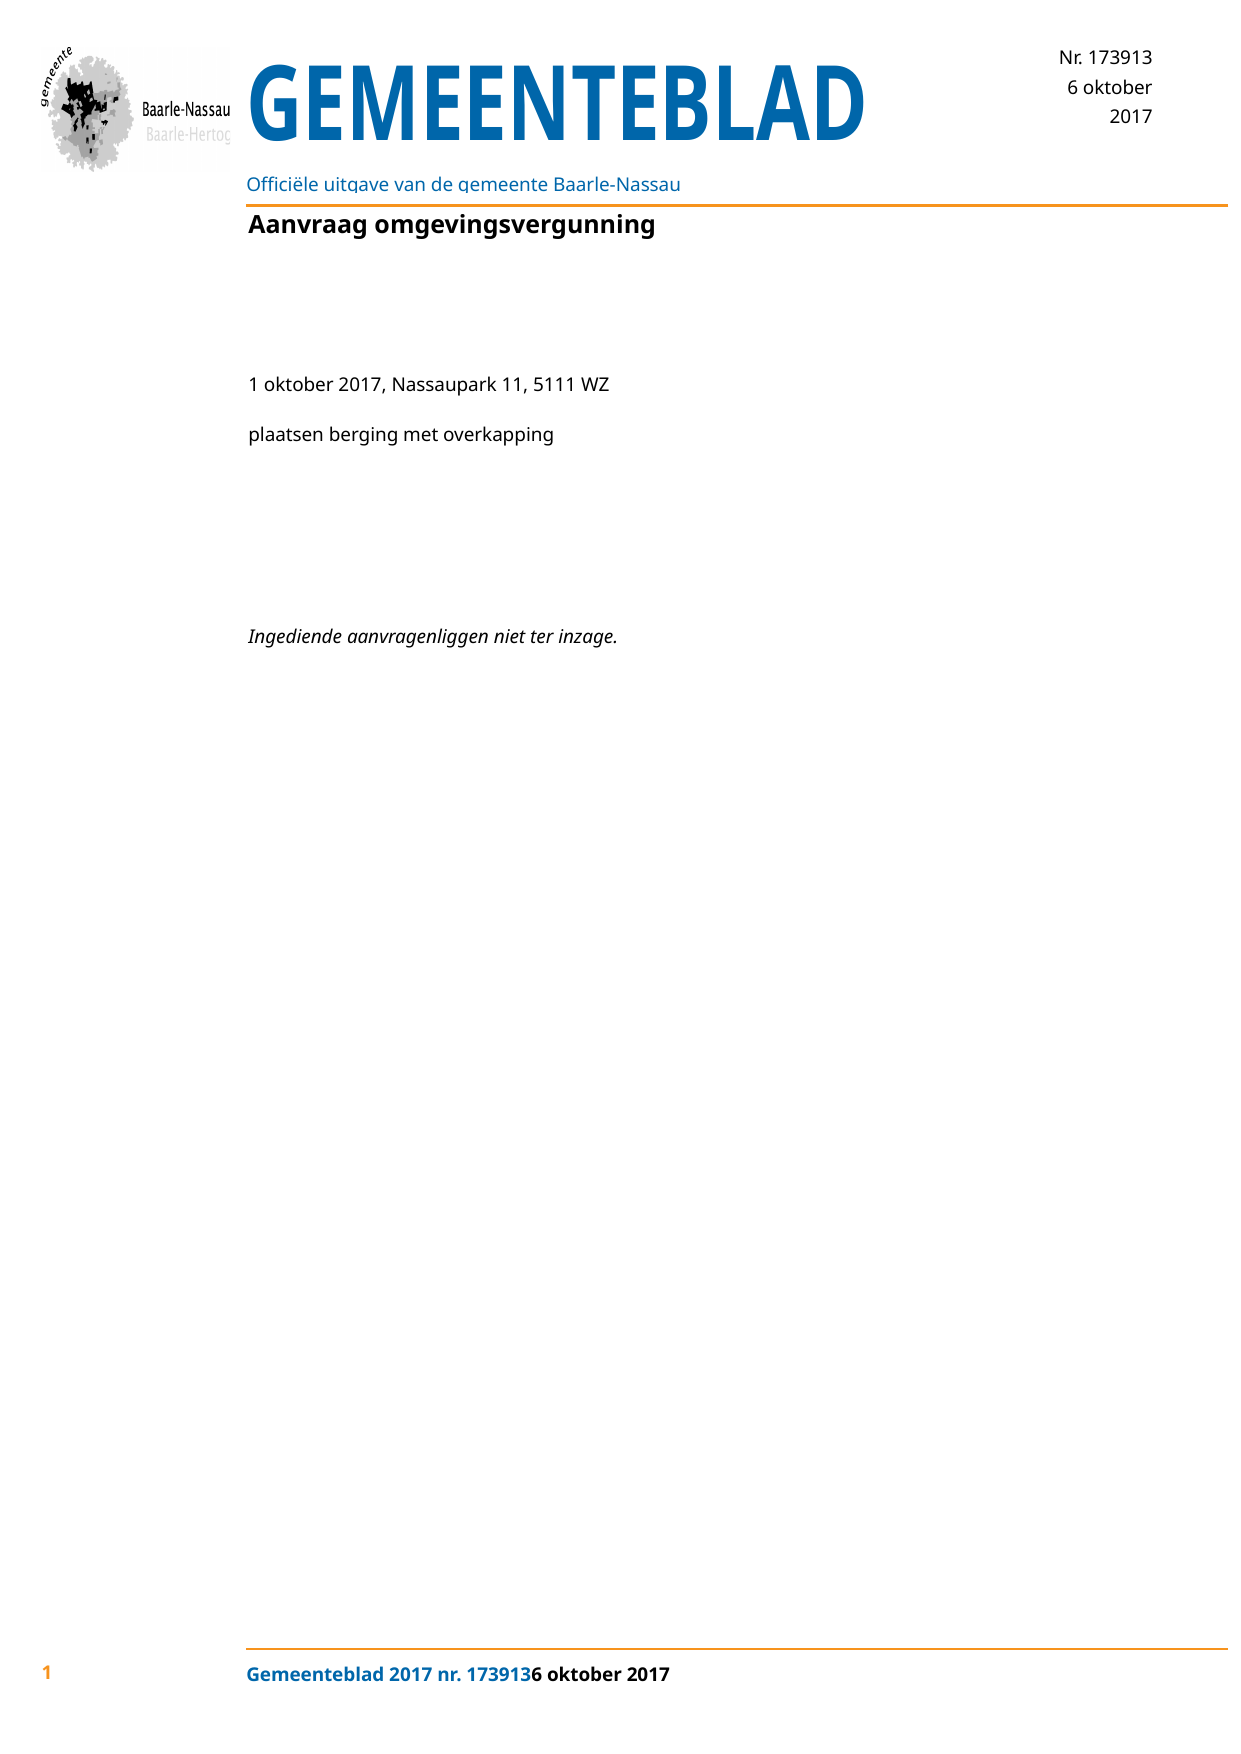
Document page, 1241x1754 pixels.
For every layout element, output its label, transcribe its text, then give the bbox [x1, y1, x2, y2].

text plaatsen berging met overkapping [248, 422, 1152, 447]
picture [41, 47, 231, 172]
text Ingediende aanvragenliggen niet ter inzage. [248, 623, 1152, 649]
text 1 oktober 2017, Nassaupark 11, 5111 WZ [248, 371, 1152, 397]
text Aanvraag omgevingsvergunning [248, 207, 1152, 241]
